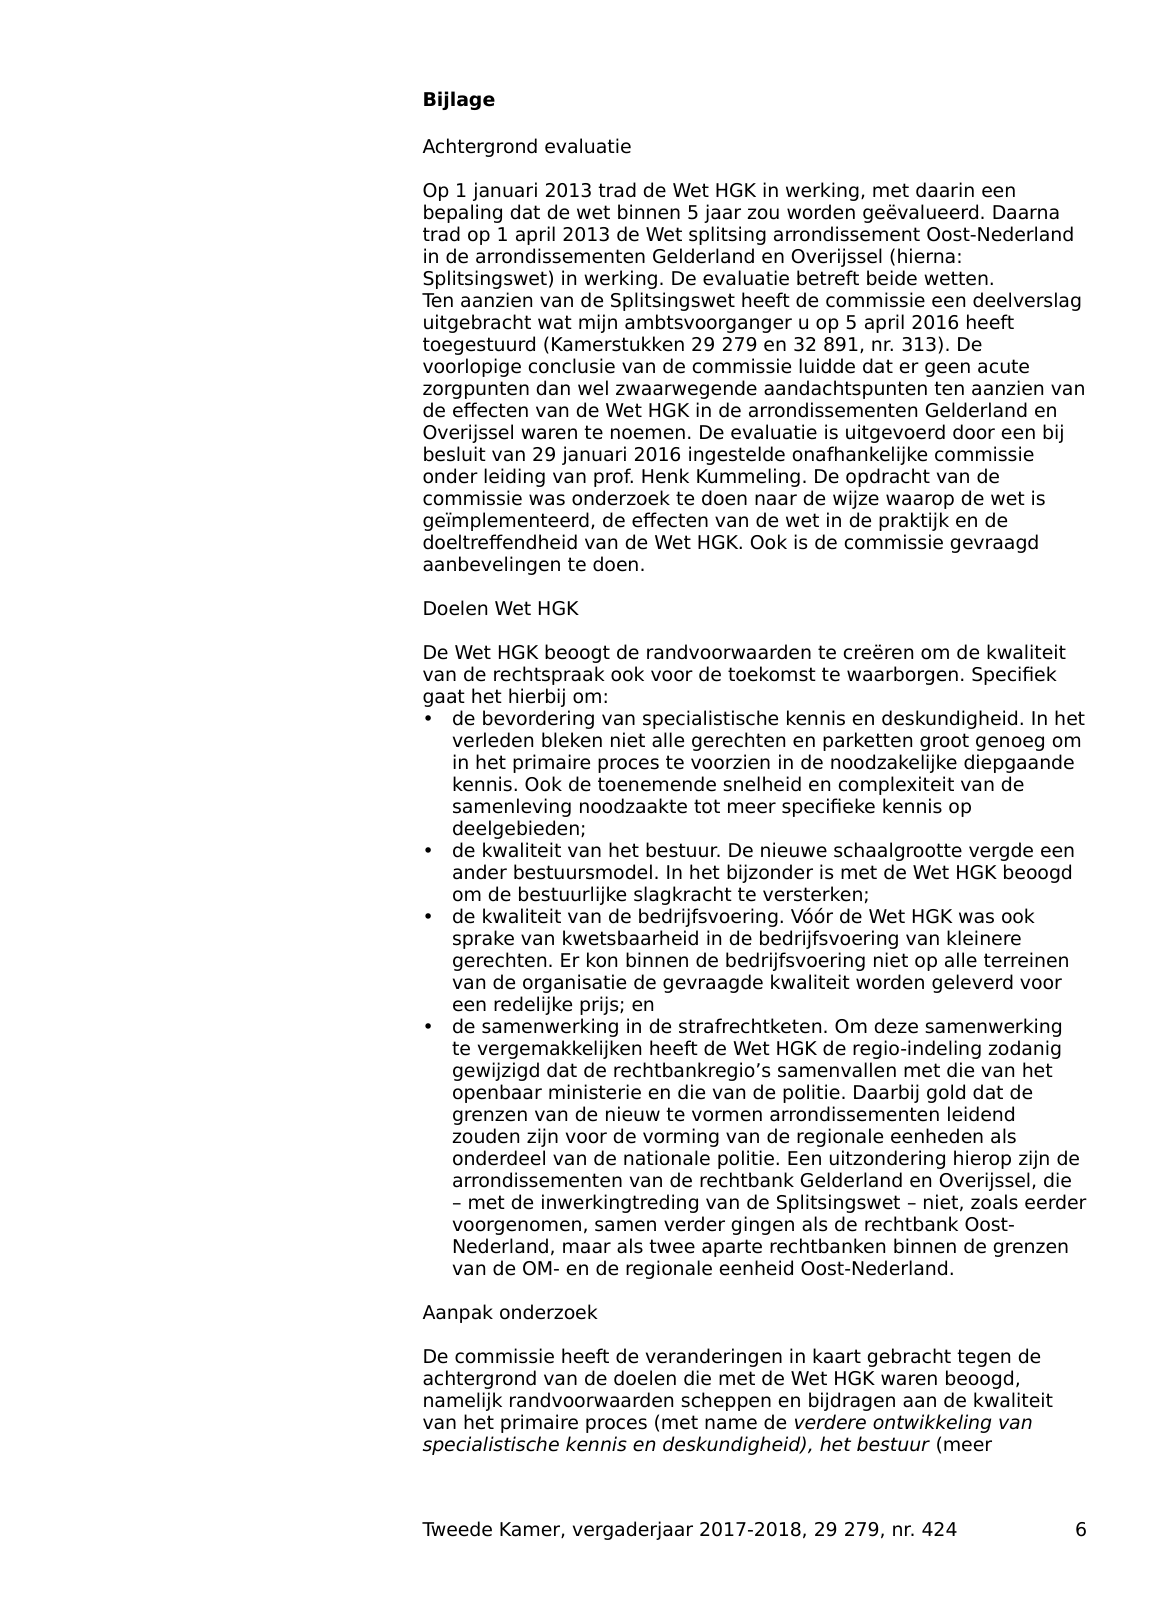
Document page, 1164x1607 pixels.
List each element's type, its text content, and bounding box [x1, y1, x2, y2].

subtitle Bijlage [77, 89, 1087, 111]
subtitle Aanpak onderzoek [422, 1302, 1087, 1324]
text • de kwaliteit van de bedrijfsvoering. Vóór de Wet HGK was ook sprake van kwetsbaarheid in de bedrijfsvoering van kleinere gerechten. Er kon binnen de bedrijfsvoering niet op alle terreinen van de organisatie de gevraagde kwaliteit worden geleverd voor een redelijke prijs; en [422, 906, 1087, 1016]
text Ten aanzien van de Splitsingswet heeft de commissie een deelverslag uitgebracht wat mijn ambtsvoorganger u op 5 april 2016 heeft toegestuurd (Kamerstukken 29 279 en 32 891, nr. 313). De voorlopige conclusie van de commissie luidde dat er geen acute zorgpunten dan wel zwaarwegende aandachtspunten ten aanzien van de effecten van de Wet HGK in de arrondissementen Gelderland en Overijssel waren te noemen. De evaluatie is uitgevoerd door een bij besluit van 29 januari 2016 ingestelde onafhankelijke commissie onder leiding van prof. Henk Kummeling. De opdracht van de commissie was onderzoek te doen naar de wijze waarop de wet is geïmplementeerd, de effecten van de wet in de praktijk en de doeltreffendheid van de Wet HGK. Ook is de commissie gevraagd aanbevelingen te doen. [422, 290, 1087, 576]
text De Wet HGK beoogt de randvoorwaarden te creëren om de kwaliteit van de rechtspraak ook voor de toekomst te waarborgen. Specifiek gaat het hierbij om: [422, 642, 1087, 708]
subtitle Achtergrond evaluatie [422, 136, 1087, 158]
subtitle Doelen Wet HGK [422, 598, 1087, 620]
text • de bevordering van specialistische kennis en deskundigheid. In het verleden bleken niet alle gerechten en parketten groot genoeg om in het primaire proces te voorzien in de noodzakelijke diepgaande kennis. Ook de toenemende snelheid en complexiteit van de samenleving noodzaakte tot meer specifieke kennis op deelgebieden; [422, 708, 1087, 840]
text De commissie heeft de veranderingen in kaart gebracht tegen de achtergrond van de doelen die met de Wet HGK waren beoogd, namelijk randvoorwaarden scheppen en bijdragen aan de kwaliteit van het primaire proces (met name de verdere ontwikkeling van specialistische kennis en deskundigheid), het bestuur (meer [422, 1346, 1087, 1456]
text • de samenwerking in de strafrechtketen. Om deze samenwerking te vergemakkelijken heeft de Wet HGK de regio-indeling zodanig gewijzigd dat de rechtbankregio’s samenvallen met die van het openbaar ministerie en die van de politie. Daarbij gold dat de grenzen van de nieuw te vormen arrondissementen leidend zouden zijn voor de vorming van de regionale eenheden als onderdeel van de nationale politie. Een uitzondering hierop zijn de arrondissementen van de rechtbank Gelderland en Overijssel, die – met de inwerkingtreding van de Splitsingswet – niet, zoals eerder voorgenomen, samen verder gingen als de rechtbank Oost-Nederland, maar als twee aparte rechtbanken binnen de grenzen van de OM- en de regionale eenheid Oost-Nederland. [422, 1016, 1087, 1279]
text Op 1 januari 2013 trad de Wet HGK in werking, met daarin een bepaling dat de wet binnen 5 jaar zou worden geëvalueerd. Daarna trad op 1 april 2013 de Wet splitsing arrondissement Oost-Nederland in de arrondissementen Gelderland en Overijssel (hierna: Splitsingswet) in werking. De evaluatie betreft beide wetten. [422, 180, 1087, 290]
text • de kwaliteit van het bestuur. De nieuwe schaalgrootte vergde een ander bestuursmodel. In het bijzonder is met de Wet HGK beoogd om de bestuurlijke slagkracht te versterken; [422, 840, 1087, 906]
